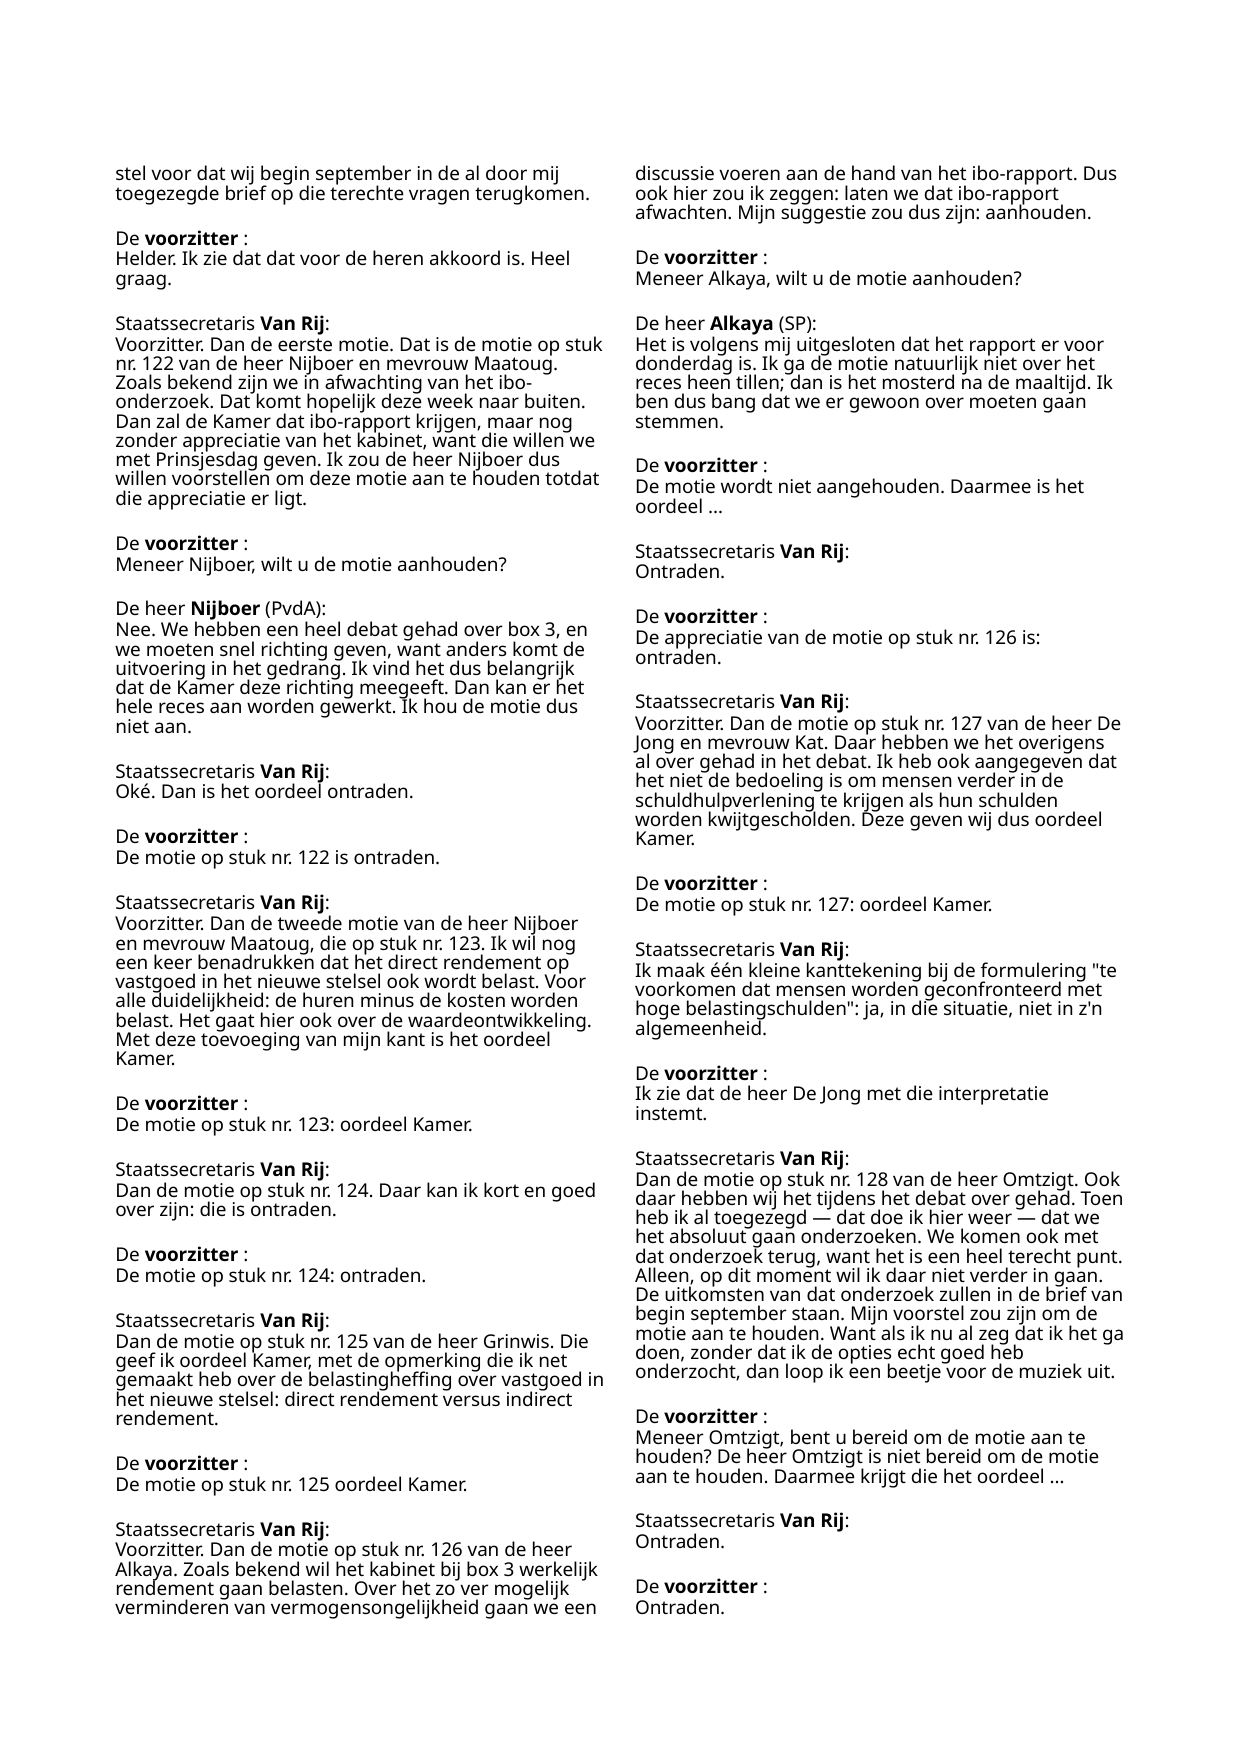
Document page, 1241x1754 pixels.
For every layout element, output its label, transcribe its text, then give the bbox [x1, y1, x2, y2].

text Meneer Nijboer, wilt u de motie aanhouden? [115, 556, 605, 575]
text Staatssecretaris Van Rij: [115, 758, 605, 783]
text De voorzitter : [635, 1060, 1125, 1085]
text Staatssecretaris Van Rij: [635, 936, 1125, 962]
text Voorzitter. Dan de eerste motie. Dat is de motie op stuk nr. 122 van de heer Nijboer en mevrouw Maatoug. Zoals bekend zijn we in afwachting van het ibo-onderzoek. Dat komt hopelijk deze week naar buiten. Dan zal de Kamer dat ibo-rapport krijgen, maar nog zonder appreciatie van het kabinet, want die willen we met Prinsjesdag geven. Ik zou de heer Nijboer dus willen voorstellen om deze motie aan te houden totdat die appreciatie er ligt. [115, 336, 605, 509]
text De voorzitter : [635, 1403, 1125, 1429]
text De voorzitter : [635, 604, 1125, 629]
text De motie op stuk nr. 127: oordeel Kamer. [635, 896, 1125, 915]
text Ik zie dat de heer De Jong met die interpretatie instemt. [635, 1085, 1125, 1124]
text De voorzitter : [115, 530, 605, 556]
text Staatssecretaris Van Rij: [635, 1145, 1125, 1171]
text Dan de motie op stuk nr. 125 van de heer Grinwis. Die geef ik oordeel Kamer, met de opmerking die ik net gemaakt heb over de belastingheffing over vastgoed in het nieuwe stelsel: direct rendement versus indirect rendement. [115, 1333, 605, 1429]
text De voorzitter : [115, 824, 605, 849]
text Nee. We hebben een heel debat gehad over box 3, en we moeten snel richting geven, want anders komt de uitvoering in het gedrang. Ik vind het dus belangrijk dat de Kamer deze richting meegeeft. Dan kan er het hele reces aan worden gewerkt. Ik hou de motie dus niet aan. [115, 621, 605, 737]
text Voorzitter. Dan de motie op stuk nr. 126 van de heer Alkaya. Zoals bekend wil het kabinet bij box 3 werkelijk rendement gaan belasten. Over het zo ver mogelijk verminderen van vermogensongelijkheid gaan we een [115, 1541, 605, 1618]
text discussie voeren aan de hand van het ibo-rapport. Dus ook hier zou ik zeggen: laten we dat ibo-rapport afwachten. Mijn suggestie zou dus zijn: aanhouden. [635, 165, 1125, 223]
text De motie op stuk nr. 124: ontraden. [115, 1267, 605, 1286]
text De motie op stuk nr. 123: oordeel Kamer. [115, 1116, 605, 1135]
text De motie op stuk nr. 122 is ontraden. [115, 849, 605, 869]
text Dan de motie op stuk nr. 124. Daar kan ik kort en goed over zijn: die is ontraden. [115, 1182, 605, 1220]
text Voorzitter. Dan de motie op stuk nr. 127 van de heer De Jong en mevrouw Kat. Daar hebben we het overigens al over gehad in het debat. Ik heb ook aangegeven dat het niet de bedoeling is om mensen verder in de schuldhulpverlening te krijgen als hun schulden worden kwijtgescholden. Deze geven wij dus oordeel Kamer. [635, 714, 1125, 849]
text Staatssecretaris Van Rij: [115, 310, 605, 336]
text Ontraden. [635, 1533, 1125, 1553]
text Ontraden. [635, 563, 1125, 583]
text De voorzitter : [635, 1573, 1125, 1599]
text Staatssecretaris Van Rij: [635, 538, 1125, 563]
text Staatssecretaris Van Rij: [115, 1156, 605, 1182]
text Staatssecretaris Van Rij: [635, 689, 1125, 714]
text Ontraden. [635, 1599, 1125, 1618]
text stel voor dat wij begin september in de al door mij toegezegde brief op die terechte vragen terugkomen. [115, 165, 605, 204]
text Meneer Alkaya, wilt u de motie aanhouden? [635, 270, 1125, 289]
text Staatssecretaris Van Rij: [115, 1307, 605, 1333]
text Ik maak één kleine kanttekening bij de formulering "te voorkomen dat mensen worden geconfronteerd met hoge belastingschulden": ja, in die situatie, niet in z'n algemeenheid. [635, 962, 1125, 1039]
text Het is volgens mij uitgesloten dat het rapport er voor donderdag is. Ik ga de motie natuurlijk niet over het reces heen tillen; dan is het mosterd na de maaltijd. Ik ben dus bang dat we er gewoon over moeten gaan stemmen. [635, 336, 1125, 432]
text Staatssecretaris Van Rij: [635, 1508, 1125, 1533]
text De voorzitter : [115, 1450, 605, 1476]
text De voorzitter : [115, 225, 605, 250]
text Voorzitter. Dan de tweede motie van de heer Nijboer en mevrouw Maatoug, die op stuk nr. 123. Ik wil nog een keer benadrukken dat het direct rendement op vastgoed in het nieuwe stelsel ook wordt belast. Voor alle duidelijkheid: de huren minus de kosten worden belast. Het gaat hier ook over de waardeontwikkeling. Met deze toevoeging van mijn kant is het oordeel Kamer. [115, 915, 605, 1069]
text Helder. Ik zie dat dat voor de heren akkoord is. Heel graag. [115, 250, 605, 289]
text De appreciatie van de motie op stuk nr. 126 is: ontraden. [635, 629, 1125, 668]
text De motie wordt niet aangehouden. Daarmee is het oordeel … [635, 478, 1125, 517]
text Staatssecretaris Van Rij: [115, 889, 605, 915]
text Dan de motie op stuk nr. 128 van de heer Omtzigt. Ook daar hebben wij het tijdens het debat over gehad. Toen heb ik al toegezegd — dat doe ik hier weer — dat we het absoluut gaan onderzoeken. We komen ook met dat onderzoek terug, want het is een heel terecht punt. Alleen, op dit moment wil ik daar niet verder in gaan. De uitkomsten van dat onderzoek zullen in de brief van begin september staan. Mijn voorstel zou zijn om de motie aan te houden. Want als ik nu al zeg dat ik het ga doen, zonder dat ik de opties echt goed heb onderzocht, dan loop ik een beetje voor de muziek uit. [635, 1171, 1125, 1382]
text Meneer Omtzigt, bent u bereid om de motie aan te houden? De heer Omtzigt is niet bereid om de motie aan te houden. Daarmee krijgt die het oordeel … [635, 1429, 1125, 1487]
text De heer Nijboer (PvdA): [115, 596, 605, 621]
text De voorzitter : [635, 244, 1125, 270]
text Oké. Dan is het oordeel ontraden. [115, 783, 605, 803]
text De voorzitter : [115, 1090, 605, 1116]
text De voorzitter : [115, 1241, 605, 1267]
text De voorzitter : [635, 453, 1125, 478]
text De heer Alkaya (SP): [635, 310, 1125, 336]
text Staatssecretaris Van Rij: [115, 1516, 605, 1541]
text De motie op stuk nr. 125 oordeel Kamer. [115, 1476, 605, 1495]
text De voorzitter : [635, 870, 1125, 896]
